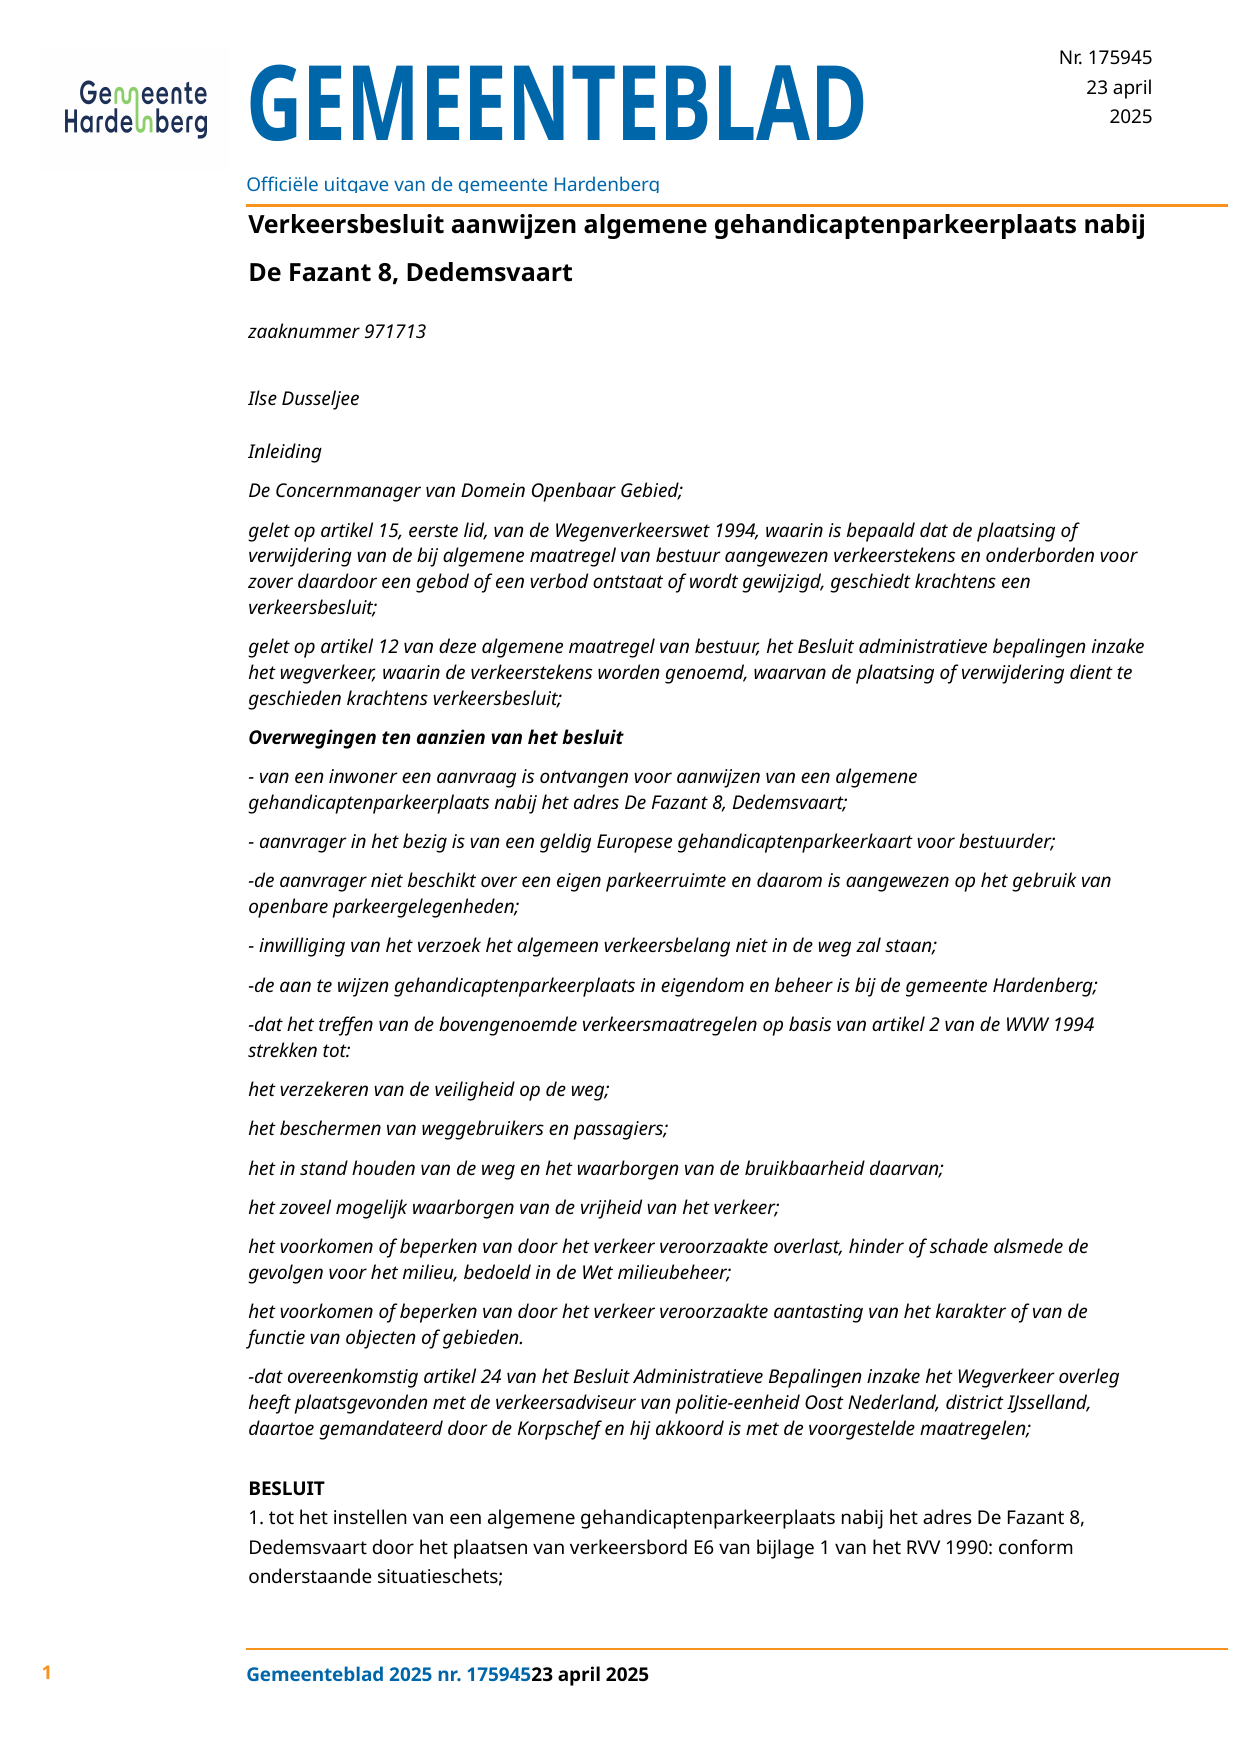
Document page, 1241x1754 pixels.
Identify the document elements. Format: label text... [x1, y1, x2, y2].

text - van een inwoner een aanvraag is ontvangen voor aanwijzen van een algemene gehandicaptenparkeerplaats nabij het adres De Fazant 8, Dedemsvaart; [248, 763, 1152, 815]
text het voorkomen of beperken van door het verkeer veroorzaakte aantasting van het karakter of van de functie van objecten of gebieden. [248, 1298, 1152, 1350]
text zaaknummer 971713 [248, 318, 1152, 344]
text - aanvrager in het bezig is van een geldig Europese gehandicaptenparkeerkaart voor bestuurder; [248, 828, 1152, 854]
text Verkeersbesluit aanwijzen algemene gehandicaptenparkeerplaats nabij De Fazant 8, Dedemsvaart [248, 207, 1152, 288]
text - inwilliging van het verzoek het algemeen verkeersbelang niet in de weg zal staan; [248, 933, 1152, 958]
text -dat overeenkomstig artikel 24 van het Besluit Administratieve Bepalingen inzake het Wegverkeer overleg heeft plaatsgevonden met de verkeersadviseur van politie-eenheid Oost Nederland, district IJsselland, daartoe gemandateerd door de Korpschef en hij akkoord is met de voorgestelde maatregelen; [248, 1363, 1152, 1441]
text het voorkomen of beperken van door het verkeer veroorzaakte overlast, hinder of schade alsmede de gevolgen voor het milieu, bedoeld in de Wet milieubeheer; [248, 1233, 1152, 1285]
text gelet op artikel 15, eerste lid, van de Wegenverkeerswet 1994, waarin is bepaald dat de plaatsing of verwijdering van de bij algemene maatregel van bestuur aangewezen verkeerstekens en onderborden voor zover daardoor een gebod of een verbod ontstaat of wordt gewijzigd, geschiedt krachtens een verkeersbesluit; [248, 517, 1152, 620]
text Inleiding [248, 438, 1152, 464]
text het beschermen van weggebruikers en passagiers; [248, 1116, 1152, 1141]
text het in stand houden van de weg en het waarborgen van de bruikbaarheid daarvan; [248, 1155, 1152, 1181]
text BESLUIT [248, 1475, 1152, 1501]
text Overwegingen ten aanzien van het besluit [248, 724, 1152, 750]
picture [41, 47, 231, 172]
text -dat het treffen van de bovengenoemde verkeersmaatregelen op basis van artikel 2 van de WVW 1994 strekken tot: [248, 1011, 1152, 1063]
text gelet op artikel 12 van deze algemene maatregel van bestuur, het Besluit administratieve bepalingen inzake het wegverkeer, waarin de verkeerstekens worden genoemd, waarvan de plaatsing of verwijdering dient te geschieden krachtens verkeersbesluit; [248, 633, 1152, 711]
text Ilse Dusseljee [248, 386, 1152, 411]
text 1. tot het instellen van een algemene gehandicaptenparkeerplaats nabij het adres De Fazant 8, Dedemsvaart door het plaatsen van verkeersbord E6 van bijlage 1 van het RVV 1990: conform onderstaande situatieschets; [248, 1504, 1152, 1589]
text De Concernmanager van Domein Openbaar Gebied; [248, 478, 1152, 503]
text het zoveel mogelijk waarborgen van de vrijheid van het verkeer; [248, 1194, 1152, 1220]
text het verzekeren van de veiligheid op de weg; [248, 1076, 1152, 1102]
text -de aanvrager niet beschikt over een eigen parkeerruimte en daarom is aangewezen op het gebruik van openbare parkeergelegenheden; [248, 868, 1152, 919]
text -de aan te wijzen gehandicaptenparkeerplaats in eigendom en beheer is bij de gemeente Hardenberg; [248, 972, 1152, 998]
